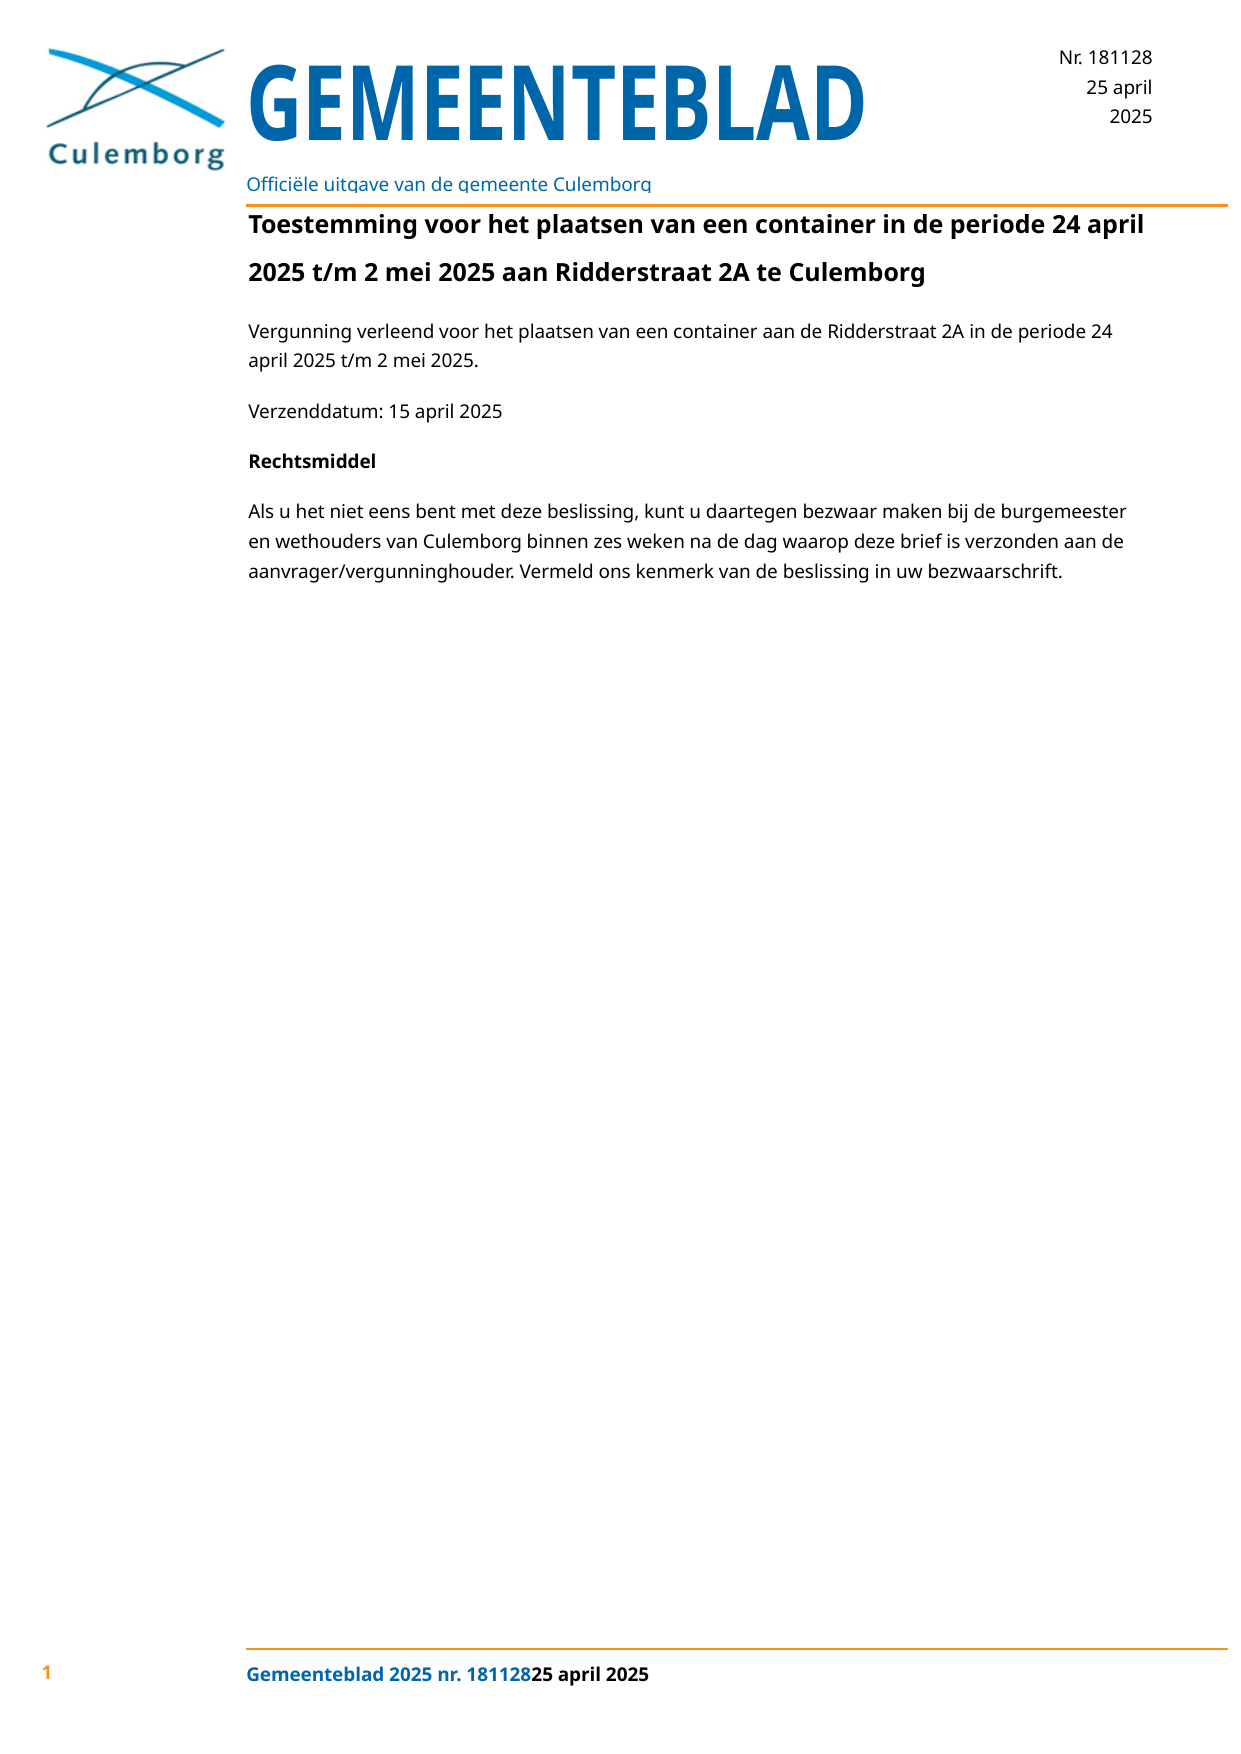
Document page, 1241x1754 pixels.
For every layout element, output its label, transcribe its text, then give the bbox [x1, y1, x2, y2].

text Vergunning verleend voor het plaatsen van een container aan de Ridderstraat 2A in de periode 24 april 2025 t/m 2 mei 2025. [248, 318, 1152, 373]
text Verzenddatum: 15 april 2025 [248, 398, 1152, 424]
picture [41, 47, 231, 172]
text Als u het niet eens bent met deze beslissing, kunt u daartegen bezwaar maken bij de burgemeester en wethouders van Culemborg binnen zes weken na de dag waarop deze brief is verzonden aan de aanvrager/vergunninghouder. Vermeld ons kenmerk van de beslissing in uw bezwaarschrift. [248, 499, 1152, 584]
text Toestemming voor het plaatsen van een container in de periode 24 april 2025 t/m 2 mei 2025 aan Ridderstraat 2A te Culemborg [248, 207, 1152, 288]
text Rechtsmiddel [248, 448, 1152, 474]
